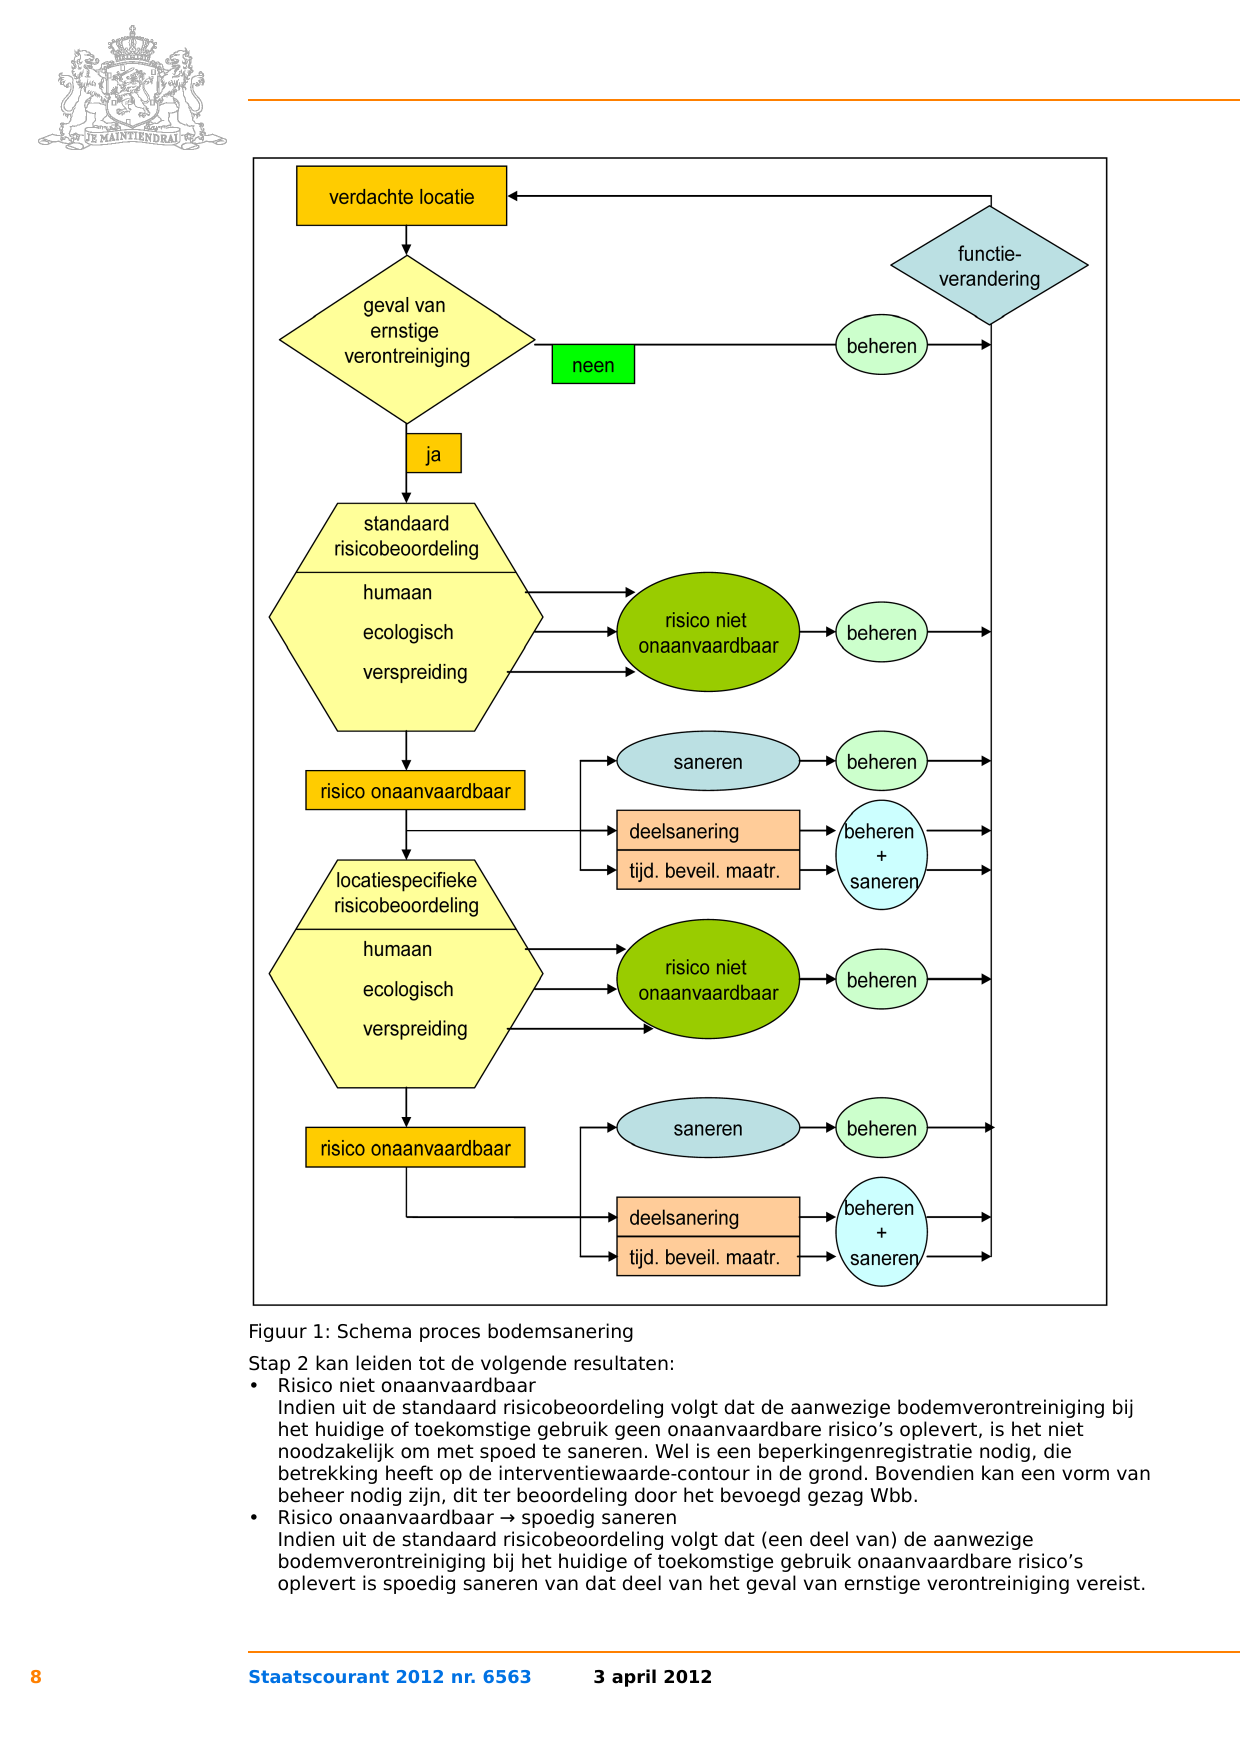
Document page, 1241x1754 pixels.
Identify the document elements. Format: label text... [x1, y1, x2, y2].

text Indien uit de standaard risicobeoordeling volgt dat (een deel van) de aanwezige bodemverontreiniging bij het huidige of toekomstige gebruik onaanvaardbare risico’s oplevert is spoedig saneren van dat deel van het geval van ernstige verontreiniging vereist. [277, 1529, 1163, 1595]
text • Risico niet onaanvaardbaar [248, 1375, 1163, 1397]
text Indien uit de standaard risicobeoordeling volgt dat de aanwezige bodemverontreiniging bij het huidige of toekomstige gebruik geen onaanvaardbare risico’s oplevert, is het niet noodzakelijk om met spoed te saneren. Wel is een beperkingenregistratie nodig, die betrekking heeft op de interventiewaarde-contour in de grond. Bovendien kan een vorm van beheer nodig zijn, dit ter beoordeling door het bevoegd gezag Wbb. [277, 1397, 1163, 1507]
text • Risico onaanvaardbaar → spoedig saneren [248, 1507, 1163, 1529]
picture [38, 25, 227, 150]
picture [248, 151, 1111, 1310]
text Figuur 1: Schema proces bodemsanering [248, 1321, 1110, 1343]
text Stap 2 kan leiden tot de volgende resultaten: [248, 1353, 1163, 1375]
